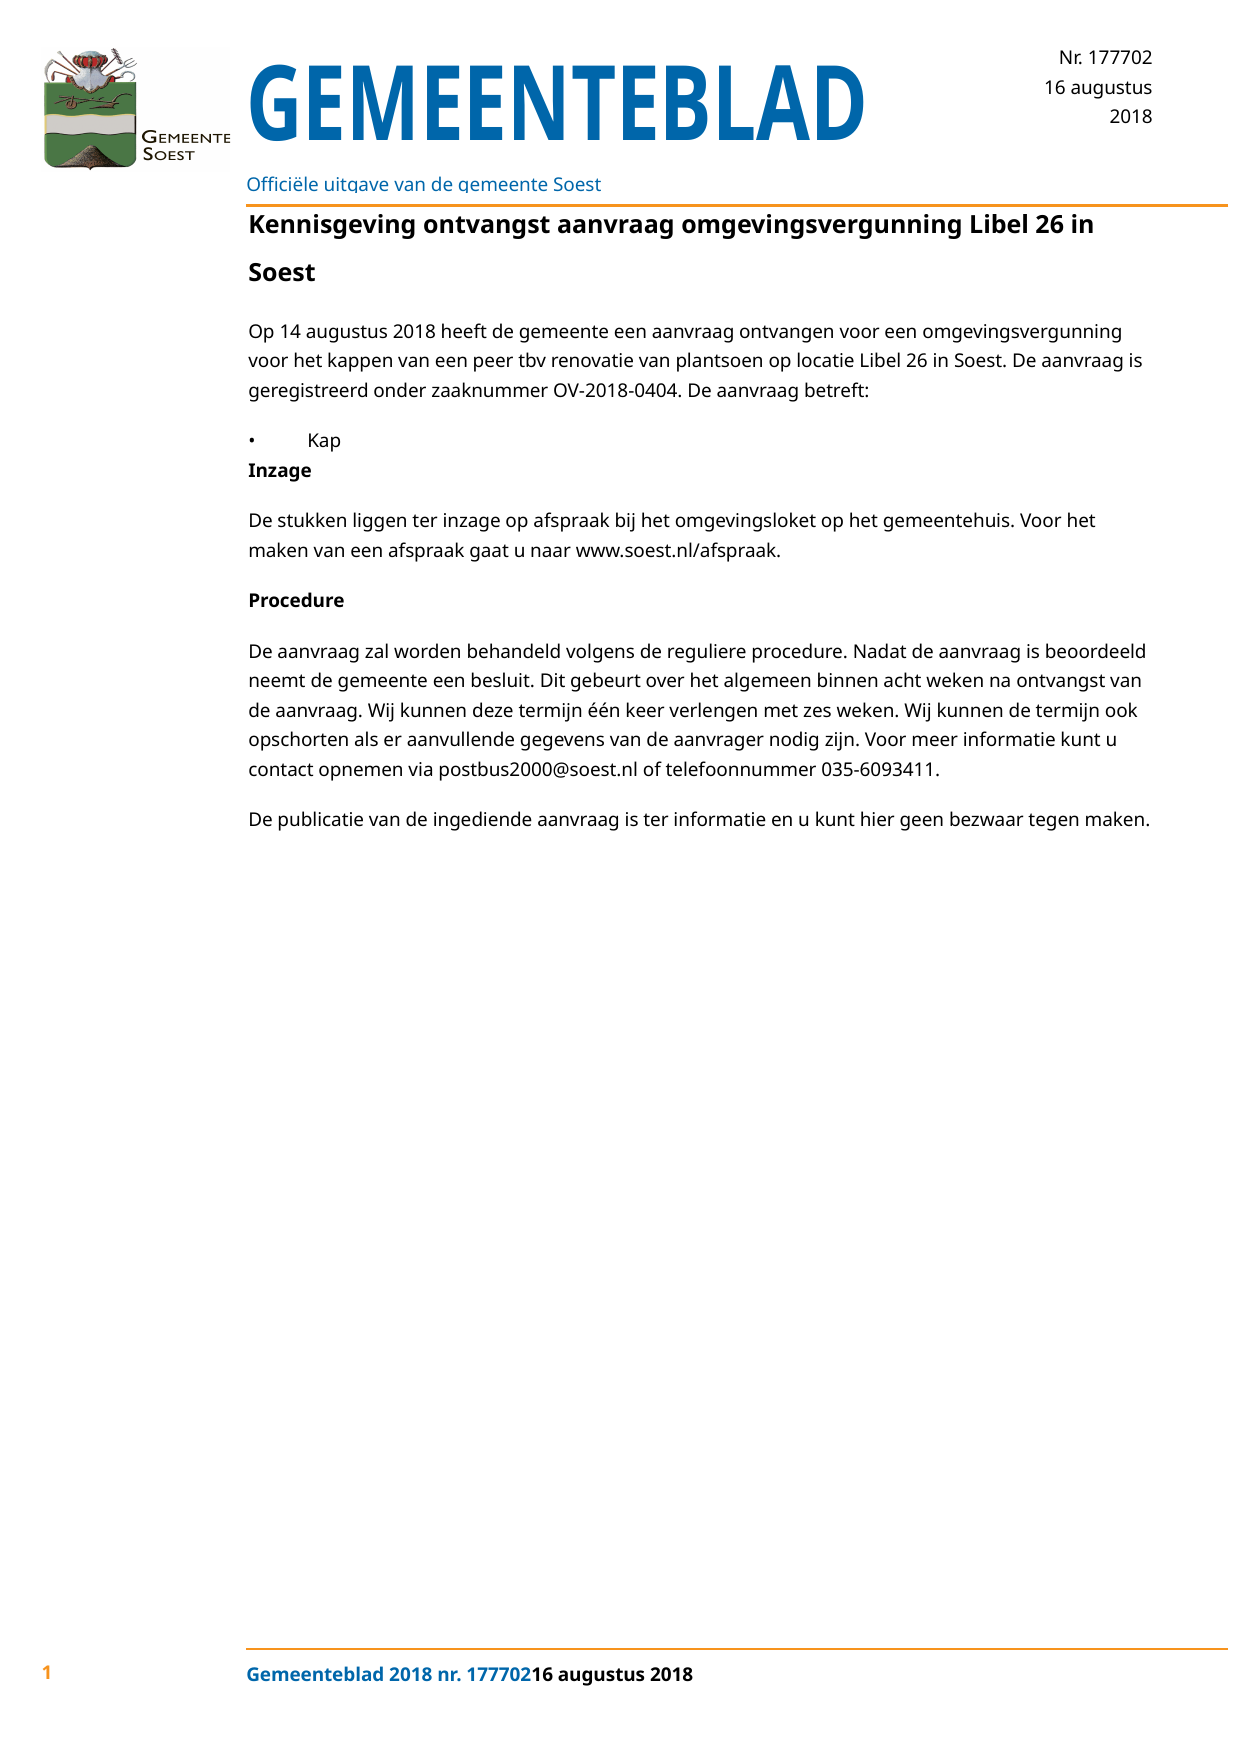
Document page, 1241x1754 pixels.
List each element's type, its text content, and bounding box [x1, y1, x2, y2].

text Inzage [248, 457, 1152, 483]
text De aanvraag zal worden behandeld volgens de reguliere procedure. Nadat de aanvraag is beoordeeld neemt de gemeente een besluit. Dit gebeurt over het algemeen binnen acht weken na ontvangst van de aanvraag. Wij kunnen deze termijn één keer verlengen met zes weken. Wij kunnen de termijn ook opschorten als er aanvullende gegevens van de aanvrager nodig zijn. Voor meer informatie kunt u contact opnemen via postbus2000@soest.nl of telefoonnummer 035-6093411. [248, 638, 1152, 782]
text Kennisgeving ontvangst aanvraag omgevingsvergunning Libel 26 in Soest [248, 207, 1152, 288]
picture [41, 47, 231, 172]
text De publicatie van de ingediende aanvraag is ter informatie en u kunt hier geen bezwaar tegen maken. [248, 807, 1152, 832]
text Procedure [248, 587, 1152, 613]
list Kap [248, 427, 1152, 453]
text Op 14 augustus 2018 heeft de gemeente een aanvraag ontvangen voor een omgevingsvergunning voor het kappen van een peer tbv renovatie van plantsoen op locatie Libel 26 in Soest. De aanvraag is geregistreerd onder zaaknummer OV-2018-0404. De aanvraag betreft: [248, 318, 1152, 403]
text De stukken liggen ter inzage op afspraak bij het omgevingsloket op het gemeentehuis. Voor het maken van een afspraak gaat u naar www.soest.nl/afspraak. [248, 507, 1152, 563]
